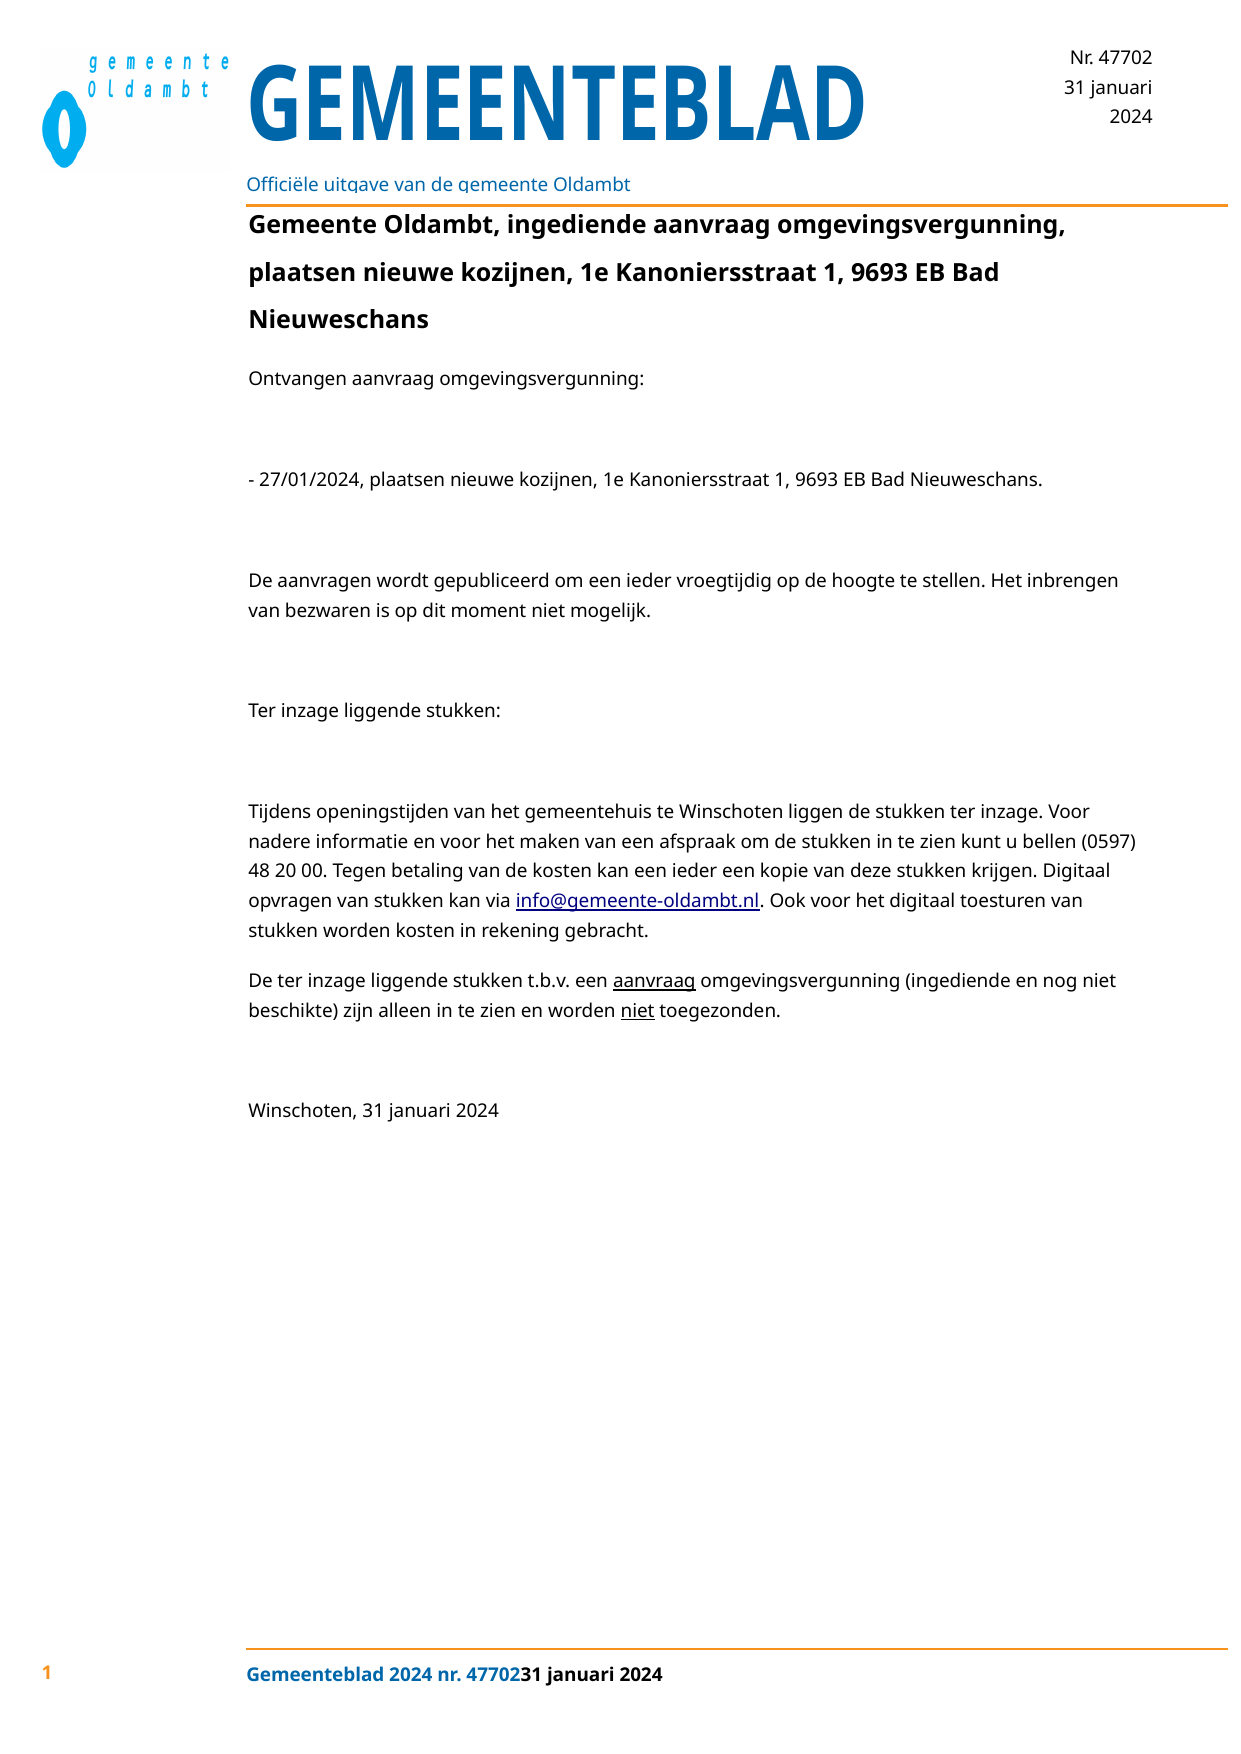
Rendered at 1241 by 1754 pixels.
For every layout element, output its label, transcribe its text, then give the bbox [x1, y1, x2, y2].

text De aanvragen wordt gepubliceerd om een ieder vroegtijdig op de hoogte te stellen. Het inbrengen van bezwaren is op dit moment niet mogelijk. [248, 567, 1152, 622]
text Ontvangen aanvraag omgevingsvergunning: [248, 366, 1152, 391]
text Winschoten, 31 januari 2024 [248, 1098, 1152, 1123]
text Tijdens openingstijden van het gemeentehuis te Winschoten liggen de stukken ter inzage. Voor nadere informatie en voor het maken van een afspraak om de stukken in te zien kunt u bellen (0597) 48 20 00. Tegen betaling van de kosten kan een ieder een kopie van deze stukken krijgen. Digitaal opvragen van stukken kan via info@gemeente-oldambt.nl. Ook voor het digitaal toesturen van stukken worden kosten in rekening gebracht. [248, 798, 1152, 942]
text De ter inzage liggende stukken t.b.v. een aanvraag omgevingsvergunning (ingediende en nog niet beschikte) zijn alleen in te zien en worden niet toegezonden. [248, 967, 1152, 1022]
text Gemeente Oldambt, ingediende aanvraag omgevingsvergunning, plaatsen nieuwe kozijnen, 1e Kanoniersstraat 1, 9693 EB Bad Nieuweschans [248, 207, 1152, 336]
picture [41, 47, 231, 172]
text Ter inzage liggende stukken: [248, 698, 1152, 723]
text - 27/01/2024, plaatsen nieuwe kozijnen, 1e Kanoniersstraat 1, 9693 EB Bad Nieuweschans. [248, 466, 1152, 492]
